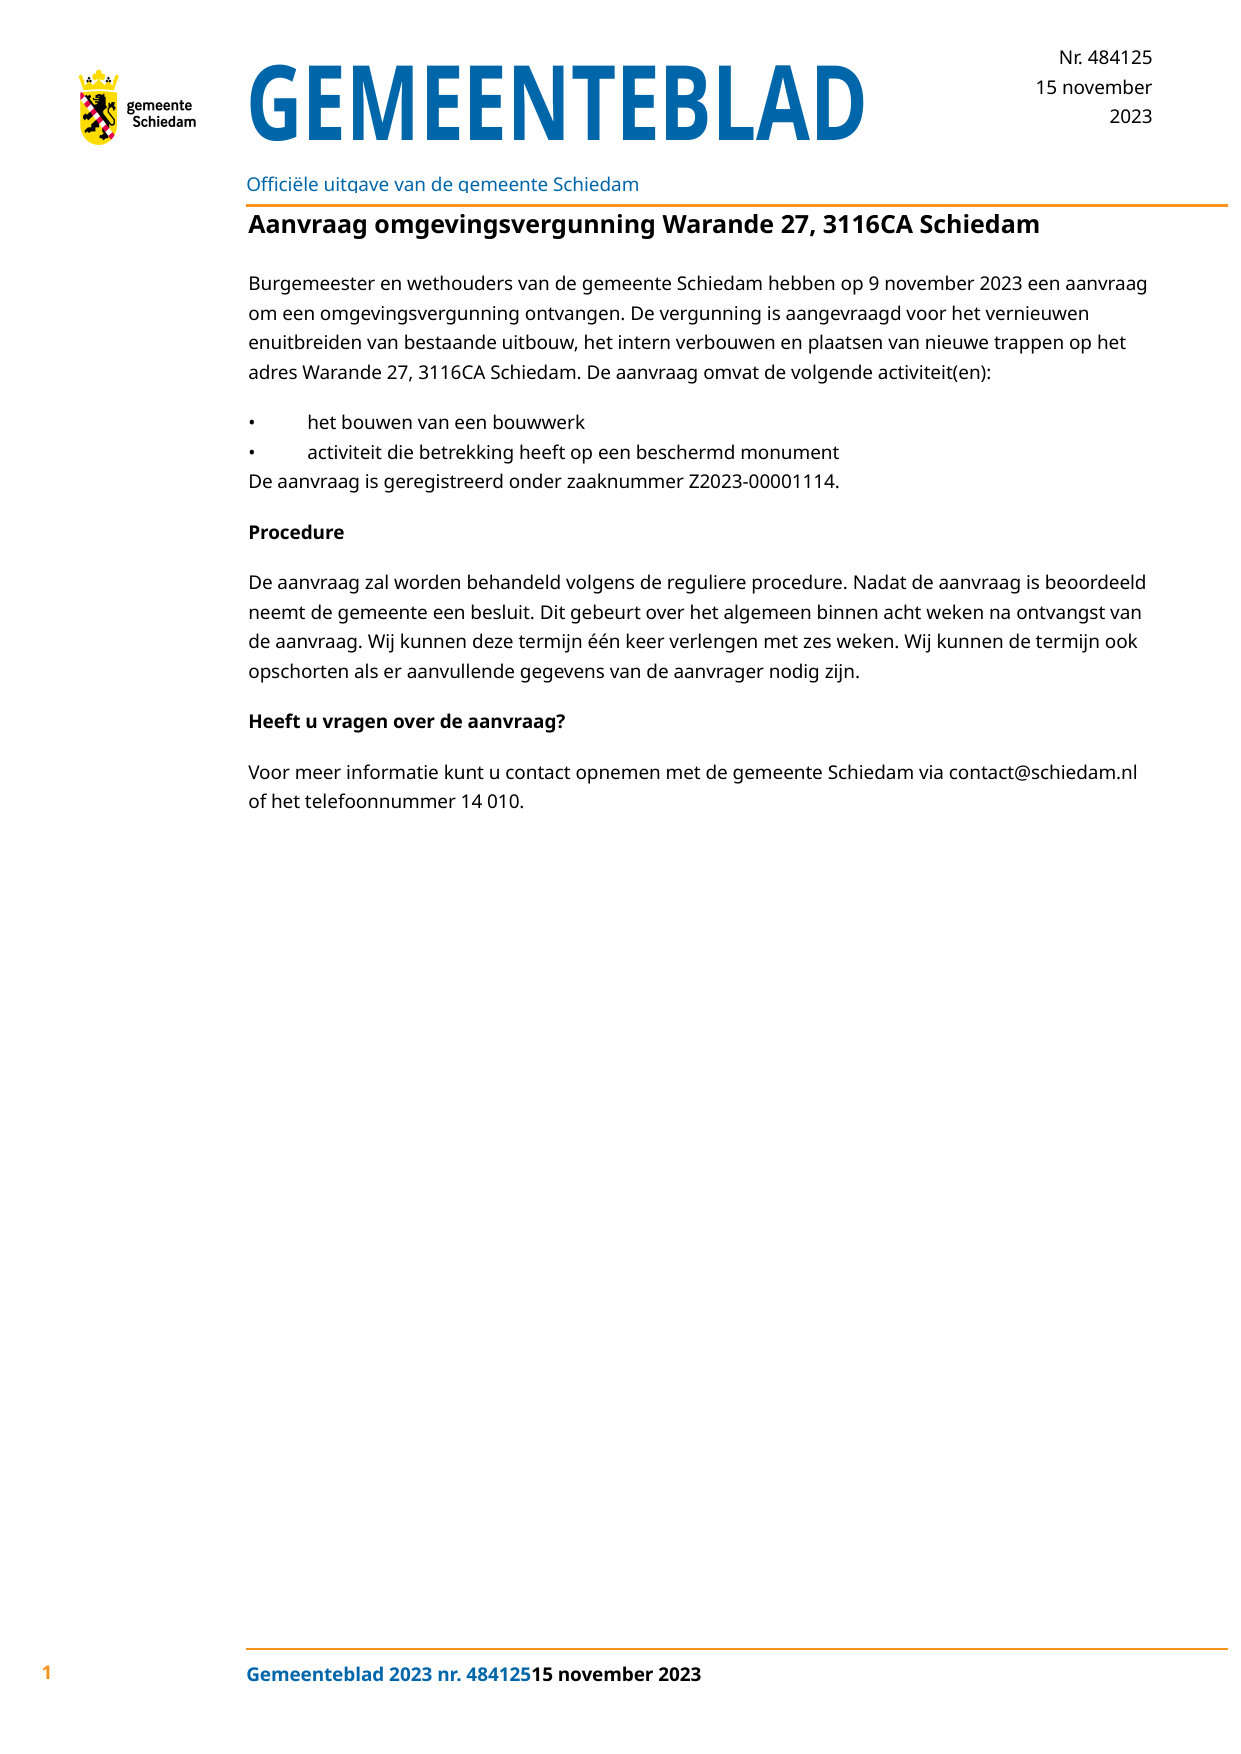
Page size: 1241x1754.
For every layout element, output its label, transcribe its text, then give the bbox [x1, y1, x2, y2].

list het bouwen van een bouwwerk [248, 409, 1152, 435]
text Burgemeester en wethouders van de gemeente Schiedam hebben op 9 november 2023 een aanvraag om een omgevingsvergunning ontvangen. De vergunning is aangevraagd voor het vernieuwen enuitbreiden van bestaande uitbouw, het intern verbouwen en plaatsen van nieuwe trappen op het adres Warande 27, 3116CA Schiedam. De aanvraag omvat de volgende activiteit(en): [248, 270, 1152, 385]
text Heeft u vragen over de aanvraag? [248, 709, 1152, 734]
text De aanvraag is geregistreerd onder zaaknummer Z2023-00001114. [248, 469, 1152, 494]
text Procedure [248, 519, 1152, 545]
picture [41, 47, 231, 172]
text Aanvraag omgevingsvergunning Warande 27, 3116CA Schiedam [248, 207, 1152, 241]
list activiteit die betrekking heeft op een beschermd monument [248, 439, 1152, 465]
text Voor meer informatie kunt u contact opnemen met de gemeente Schiedam via contact@schiedam.nl of het telefoonnummer 14 010. [248, 759, 1152, 814]
text De aanvraag zal worden behandeld volgens de reguliere procedure. Nadat de aanvraag is beoordeeld neemt de gemeente een besluit. Dit gebeurt over het algemeen binnen acht weken na ontvangst van de aanvraag. Wij kunnen deze termijn één keer verlengen met zes weken. Wij kunnen de termijn ook opschorten als er aanvullende gegevens van de aanvrager nodig zijn. [248, 569, 1152, 684]
